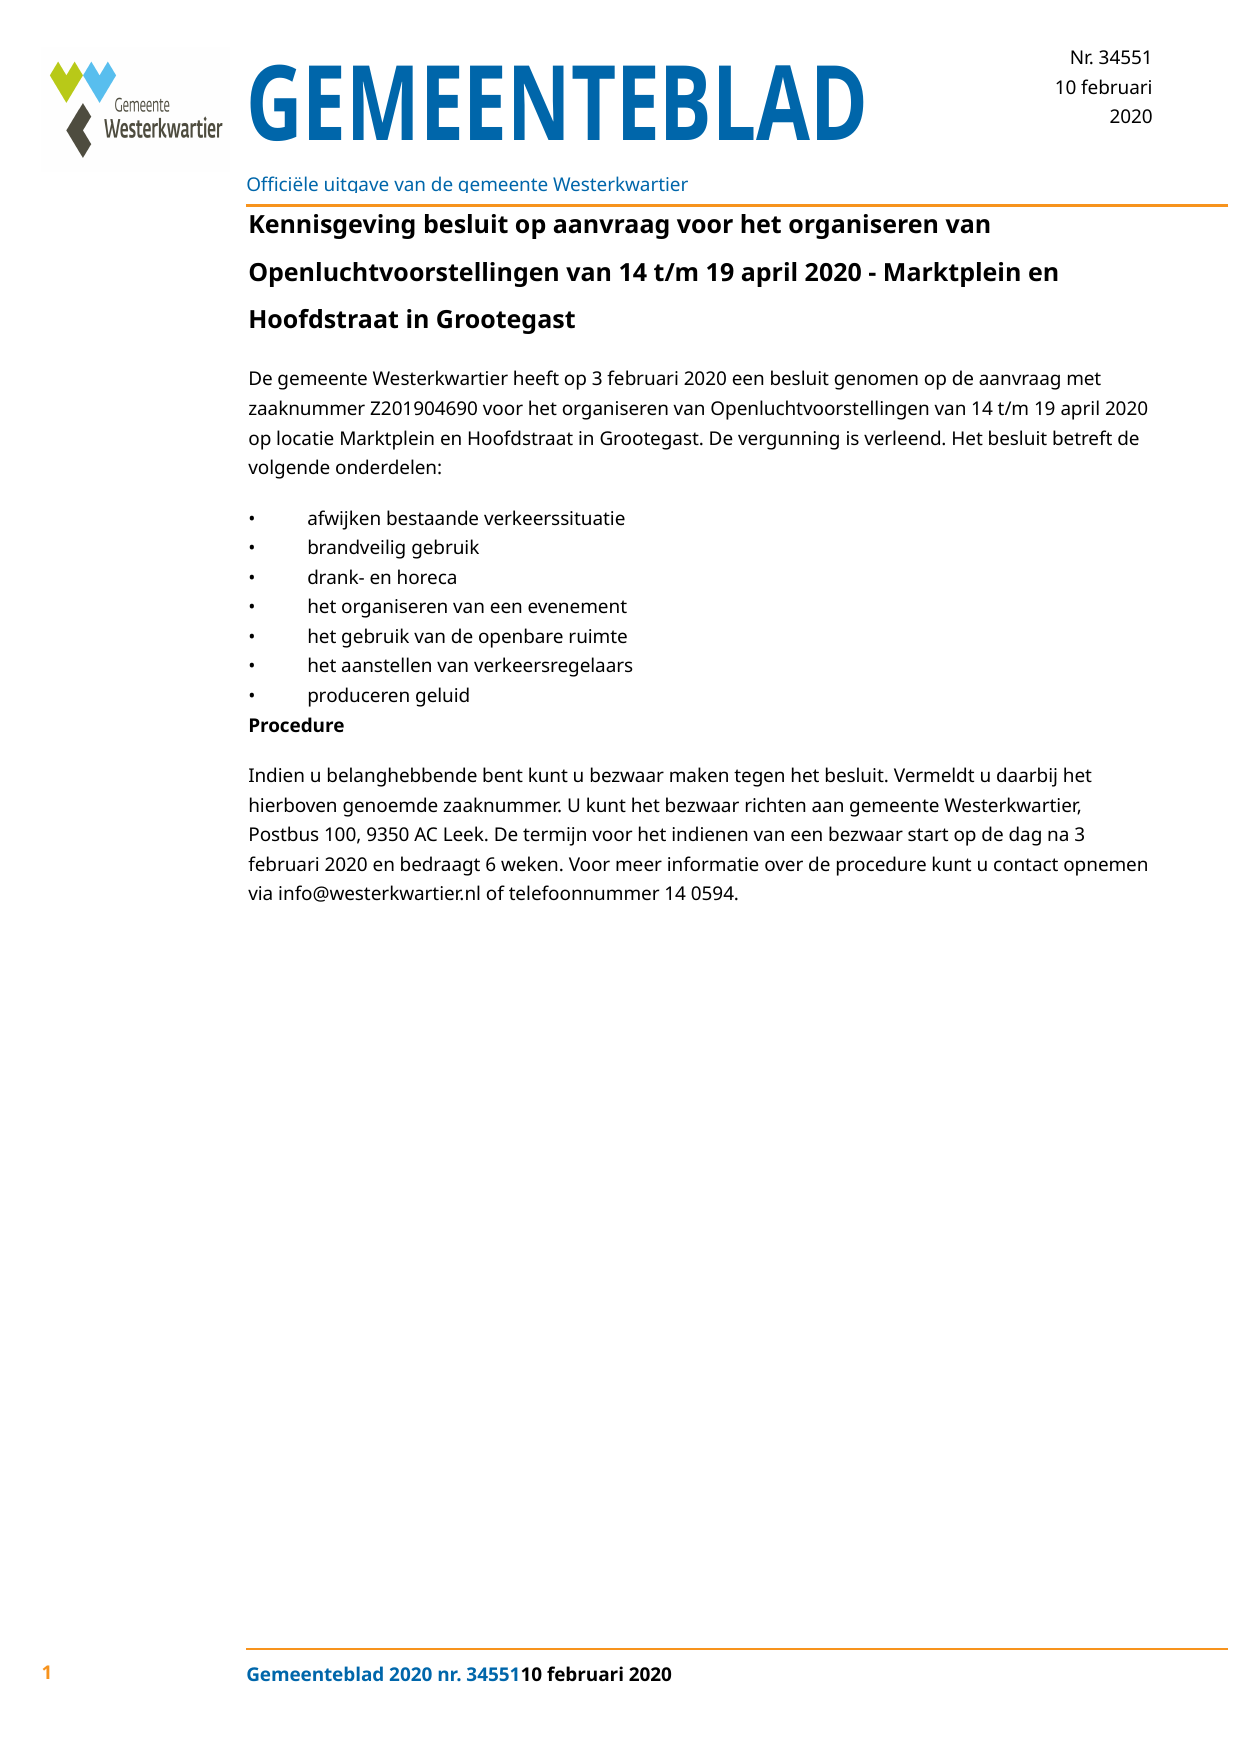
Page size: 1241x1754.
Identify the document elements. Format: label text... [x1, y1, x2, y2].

list brandveilig gebruik [248, 534, 1152, 560]
list het organiseren van een evenement [248, 593, 1152, 619]
list drank- en horeca [248, 564, 1152, 589]
picture [41, 47, 231, 172]
list afwijken bestaande verkeerssituatie [248, 505, 1152, 530]
list produceren geluid [248, 682, 1152, 708]
text De gemeente Westerkwartier heeft op 3 februari 2020 een besluit genomen op de aanvraag met zaaknummer Z201904690 voor het organiseren van Openluchtvoorstellingen van 14 t/m 19 april 2020 op locatie Marktplein en Hoofdstraat in Grootegast. De vergunning is verleend. Het besluit betreft de volgende onderdelen: [248, 366, 1152, 480]
text Procedure [248, 712, 1152, 737]
text Kennisgeving besluit op aanvraag voor het organiseren van Openluchtvoorstellingen van 14 t/m 19 april 2020 - Marktplein en Hoofdstraat in Grootegast [248, 207, 1152, 336]
list het aanstellen van verkeersregelaars [248, 653, 1152, 678]
list het gebruik van de openbare ruimte [248, 623, 1152, 649]
text Indien u belanghebbende bent kunt u bezwaar maken tegen het besluit. Vermeldt u daarbij het hierboven genoemde zaaknummer. U kunt het bezwaar richten aan gemeente Westerkwartier, Postbus 100, 9350 AC Leek. De termijn voor het indienen van een bezwaar start op de dag na 3 februari 2020 en bedraagt 6 weken. Voor meer informatie over de procedure kunt u contact opnemen via info@westerkwartier.nl of telefoonnummer 14 0594. [248, 762, 1152, 906]
